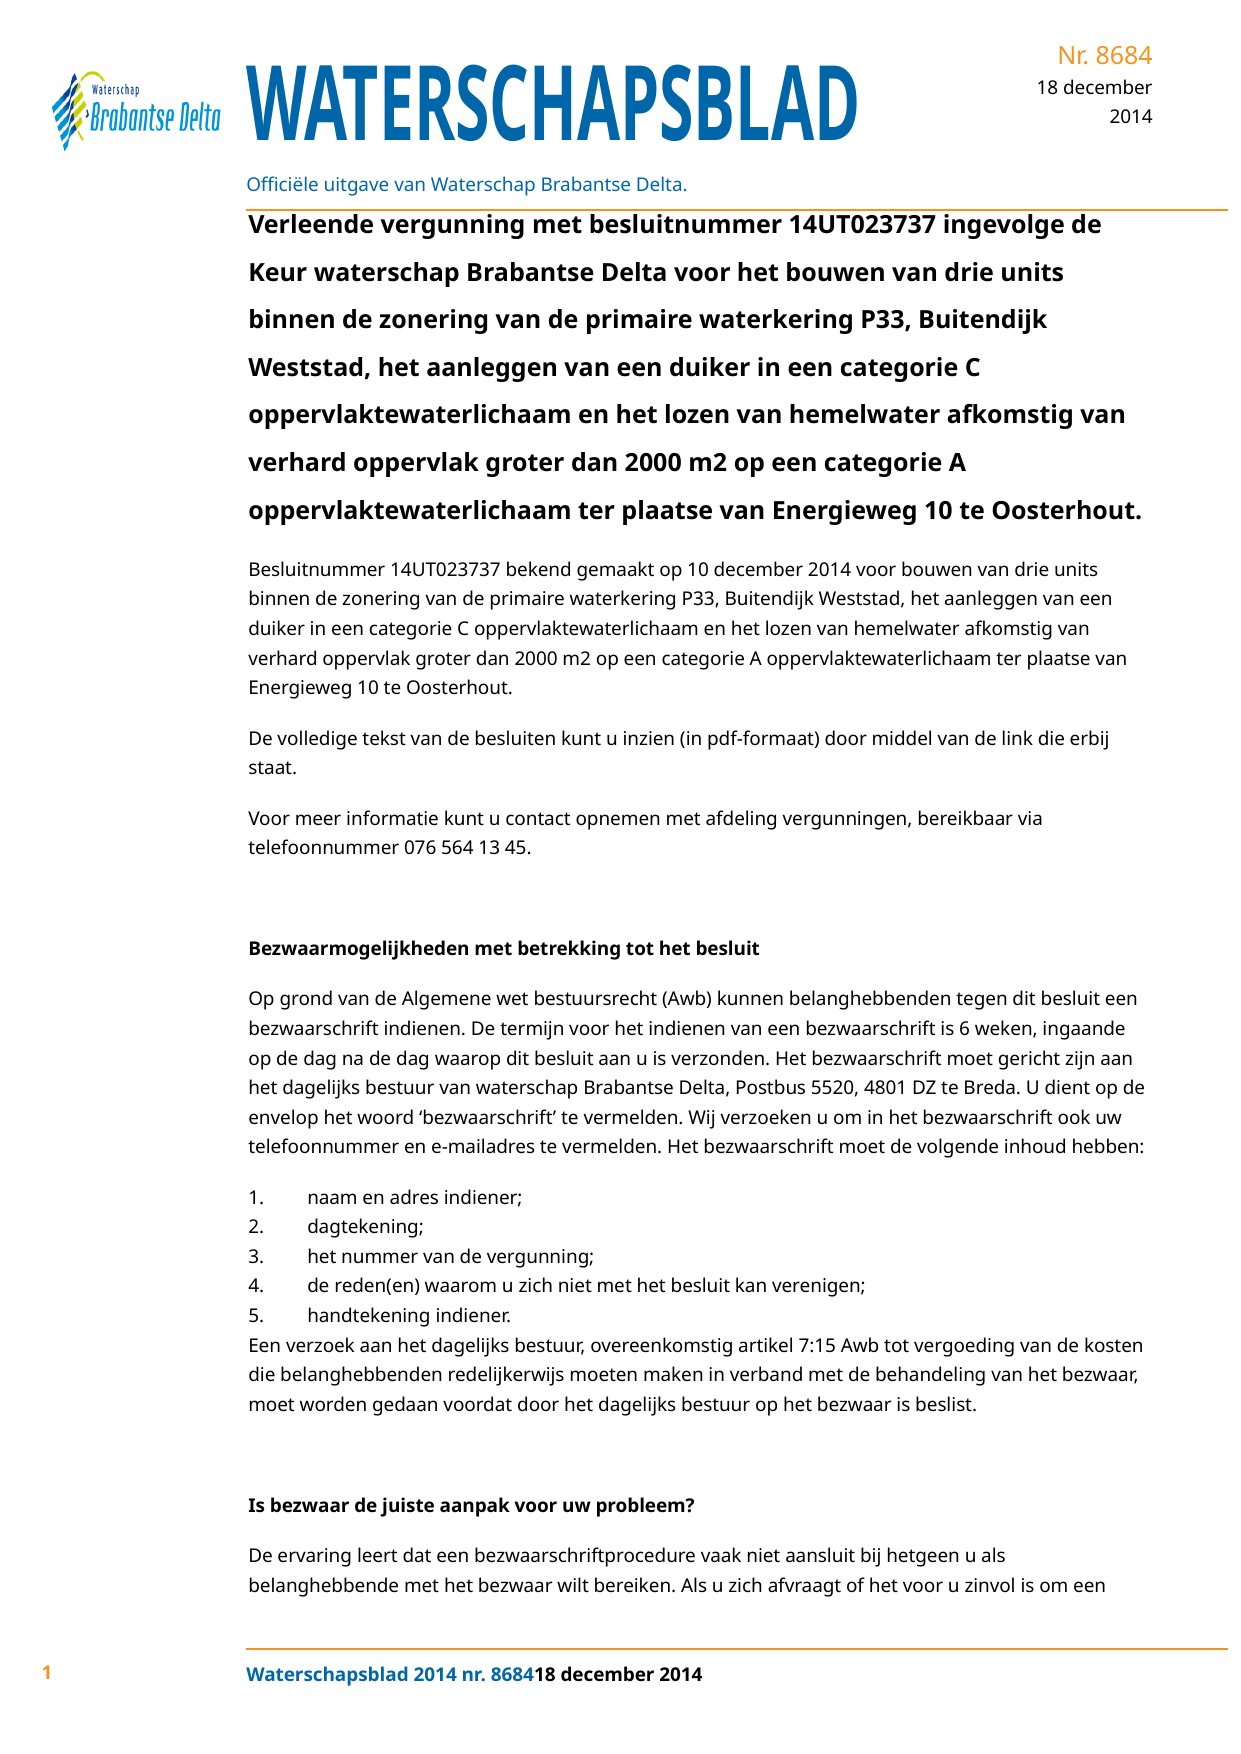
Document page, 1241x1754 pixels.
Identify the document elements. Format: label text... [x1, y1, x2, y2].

list het nummer van de vergunning; [248, 1243, 1152, 1269]
text De ervaring leert dat een bezwaarschriftprocedure vaak niet aansluit bij hetgeen u als belanghebbende met het bezwaar wilt bereiken. Als u zich afvraagt of het voor u zinvol is om een [248, 1542, 1152, 1597]
list naam en adres indiener; [248, 1184, 1152, 1209]
list dagtekening; [248, 1213, 1152, 1239]
text Besluitnummer 14UT023737 bekend gemaakt op 10 december 2014 voor bouwen van drie units binnen de zonering van de primaire waterkering P33, Buitendijk Weststad, het aanleggen van een duiker in een categorie C oppervlaktewaterlichaam en het lozen van hemelwater afkomstig van verhard oppervlak groter dan 2000 m2 op een categorie A oppervlaktewaterlichaam ter plaatse van Energieweg 10 te Oosterhout. [248, 556, 1152, 700]
list handtekening indiener. [248, 1302, 1152, 1328]
text Een verzoek aan het dagelijks bestuur, overeenkomstig artikel 7:15 Awb tot vergoeding van de kosten die belanghebbenden redelijkerwijs moeten maken in verband met de behandeling van het bezwaar, moet worden gedaan voordat door het dagelijks bestuur op het bezwaar is beslist. [248, 1332, 1152, 1417]
text Op grond van de Algemene wet bestuursrecht (Awb) kunnen belanghebbenden tegen dit besluit een bezwaarschrift indienen. De termijn voor het indienen van een bezwaarschrift is 6 weken, ingaande op de dag na de dag waarop dit besluit aan u is verzonden. Het bezwaarschrift moet gericht zijn aan het dagelijks bestuur van waterschap Brabantse Delta, Postbus 5520, 4801 DZ te Breda. U dient op de envelop het woord ‘bezwaarschrift’ te vermelden. Wij verzoeken u om in het bezwaarschrift ook uw telefoonnummer en e‑mailadres te vermelden. Het bezwaarschrift moet de volgende inhoud hebben: [248, 986, 1152, 1159]
picture [41, 47, 231, 172]
text Verleende vergunning met besluitnummer 14UT023737 ingevolge de Keur waterschap Brabantse Delta voor het bouwen van drie units binnen de zonering van de primaire waterkering P33, Buitendijk Weststad, het aanleggen van een duiker in een categorie C oppervlaktewaterlichaam en het lozen van hemelwater afkomstig van verhard oppervlak groter dan 2000 m2 op een categorie A oppervlaktewaterlichaam ter plaatse van Energieweg 10 te Oosterhout. [248, 211, 1152, 526]
text De volledige tekst van de besluiten kunt u inzien (in pdf-formaat) door middel van de link die erbij staat. [248, 725, 1152, 780]
text Voor meer informatie kunt u contact opnemen met afdeling vergunningen, bereikbaar via telefoonnummer 076 564 13 45. [248, 805, 1152, 860]
text Bezwaarmogelijkheden met betrekking tot het besluit [248, 935, 1152, 961]
list de reden(en) waarom u zich niet met het besluit kan verenigen; [248, 1273, 1152, 1298]
text Is bezwaar de juiste aanpak voor uw probleem? [248, 1492, 1152, 1517]
